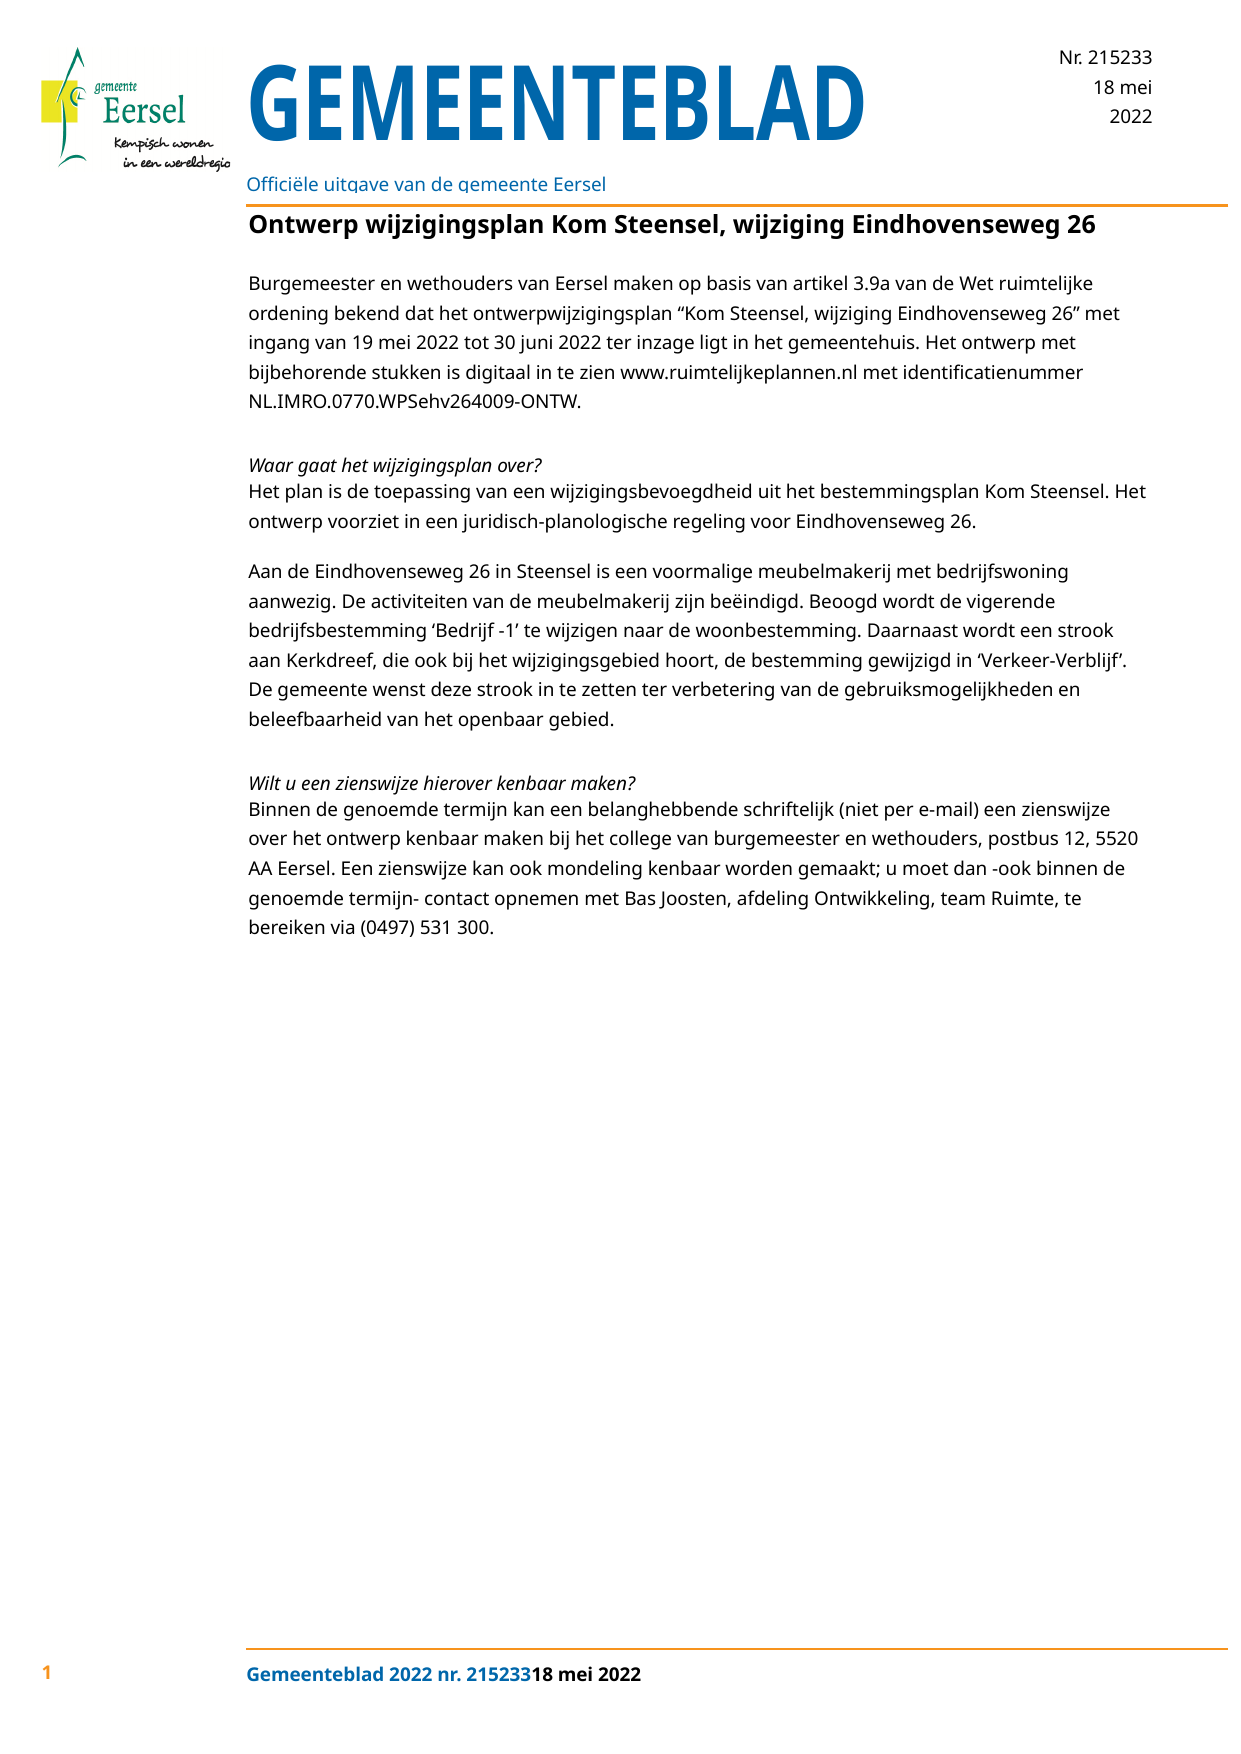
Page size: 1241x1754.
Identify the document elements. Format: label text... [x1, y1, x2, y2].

text Aan de Eindhovenseweg 26 in Steensel is een voormalige meubelmakerij met bedrijfswoning aanwezig. De activiteiten van de meubelmakerij zijn beëindigd. Beoogd wordt de vigerende bedrijfsbestemming ‘Bedrijf -1’ te wijzigen naar de woonbestemming. Daarnaast wordt een strook aan Kerkdreef, die ook bij het wijzigingsgebied hoort, de bestemming gewijzigd in ‘Verkeer-Verblijf’. De gemeente wenst deze strook in te zetten ter verbetering van de gebruiksmogelijkheden en beleefbaarheid van het openbaar gebied. [248, 558, 1152, 732]
text Wilt u een zienswijze hierover kenbaar maken? [248, 770, 1152, 796]
text Burgemeester en wethouders van Eersel maken op basis van artikel 3.9a van de Wet ruimtelijke ordening bekend dat het ontwerpwijzigingsplan “Kom Steensel, wijziging Eindhovenseweg 26” met ingang van 19 mei 2022 tot 30 juni 2022 ter inzage ligt in het gemeentehuis. Het ontwerp met bijbehorende stukken is digitaal in te zien www.ruimtelijkeplannen.nl met identificatienummer NL.IMRO.0770.WPSehv264009-ONTW. [248, 270, 1152, 414]
text Het plan is de toepassing van een wijzigingsbevoegdheid uit het bestemmingsplan Kom Steensel. Het ontwerp voorziet in een juridisch-planologische regeling voor Eindhovenseweg 26. [248, 478, 1152, 534]
picture [41, 47, 231, 172]
text Ontwerp wijzigingsplan Kom Steensel, wijziging Eindhovenseweg 26 [248, 207, 1152, 241]
text Waar gaat het wijzigingsplan over? [248, 453, 1152, 478]
text Binnen de genoemde termijn kan een belanghebbende schriftelijk (niet per e-mail) een zienswijze over het ontwerp kenbaar maken bij het college van burgemeester en wethouders, postbus 12, 5520 AA Eersel. Een zienswijze kan ook mondeling kenbaar worden gemaakt; u moet dan -ook binnen de genoemde termijn- contact opnemen met Bas Joosten, afdeling Ontwikkeling, team Ruimte, te bereiken via (0497) 531 300. [248, 796, 1152, 940]
